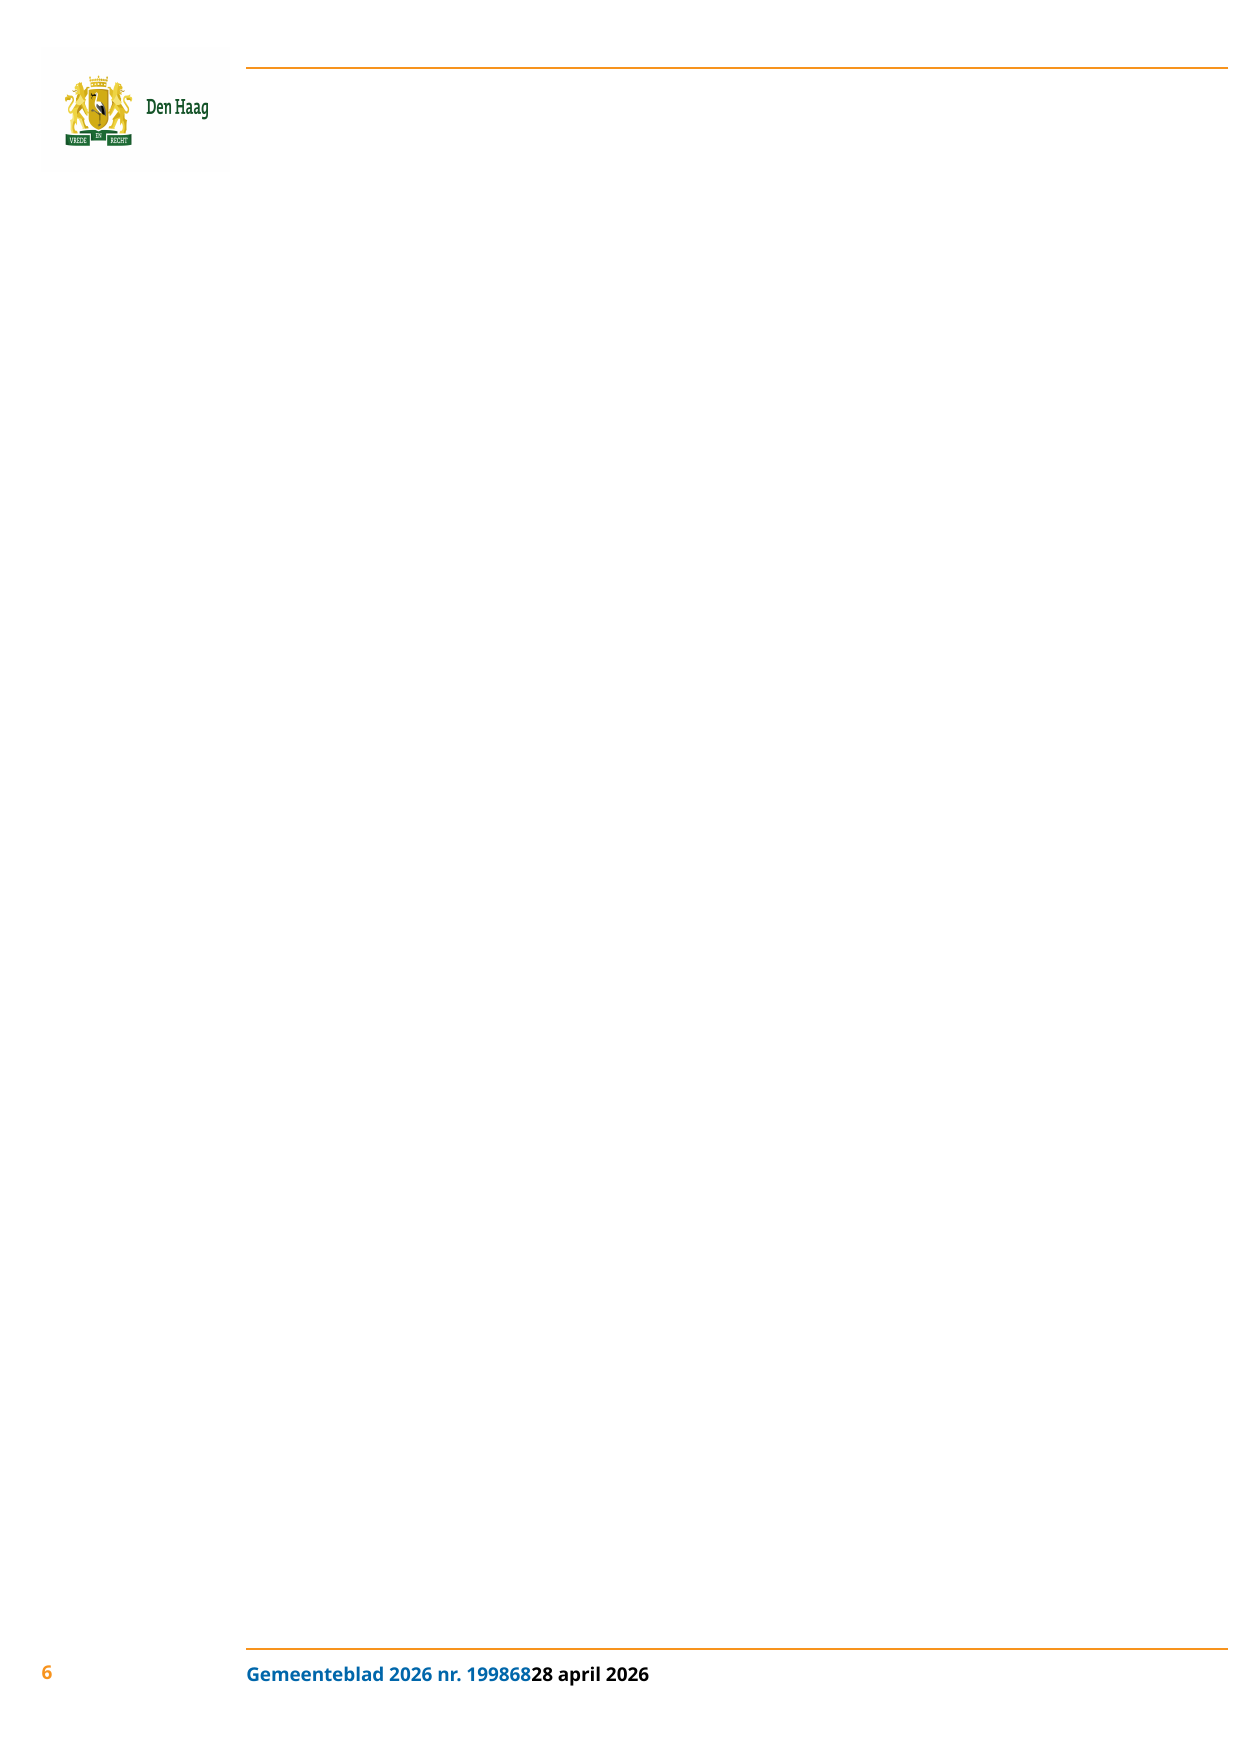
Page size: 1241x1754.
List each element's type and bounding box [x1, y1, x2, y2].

picture [41, 47, 231, 172]
